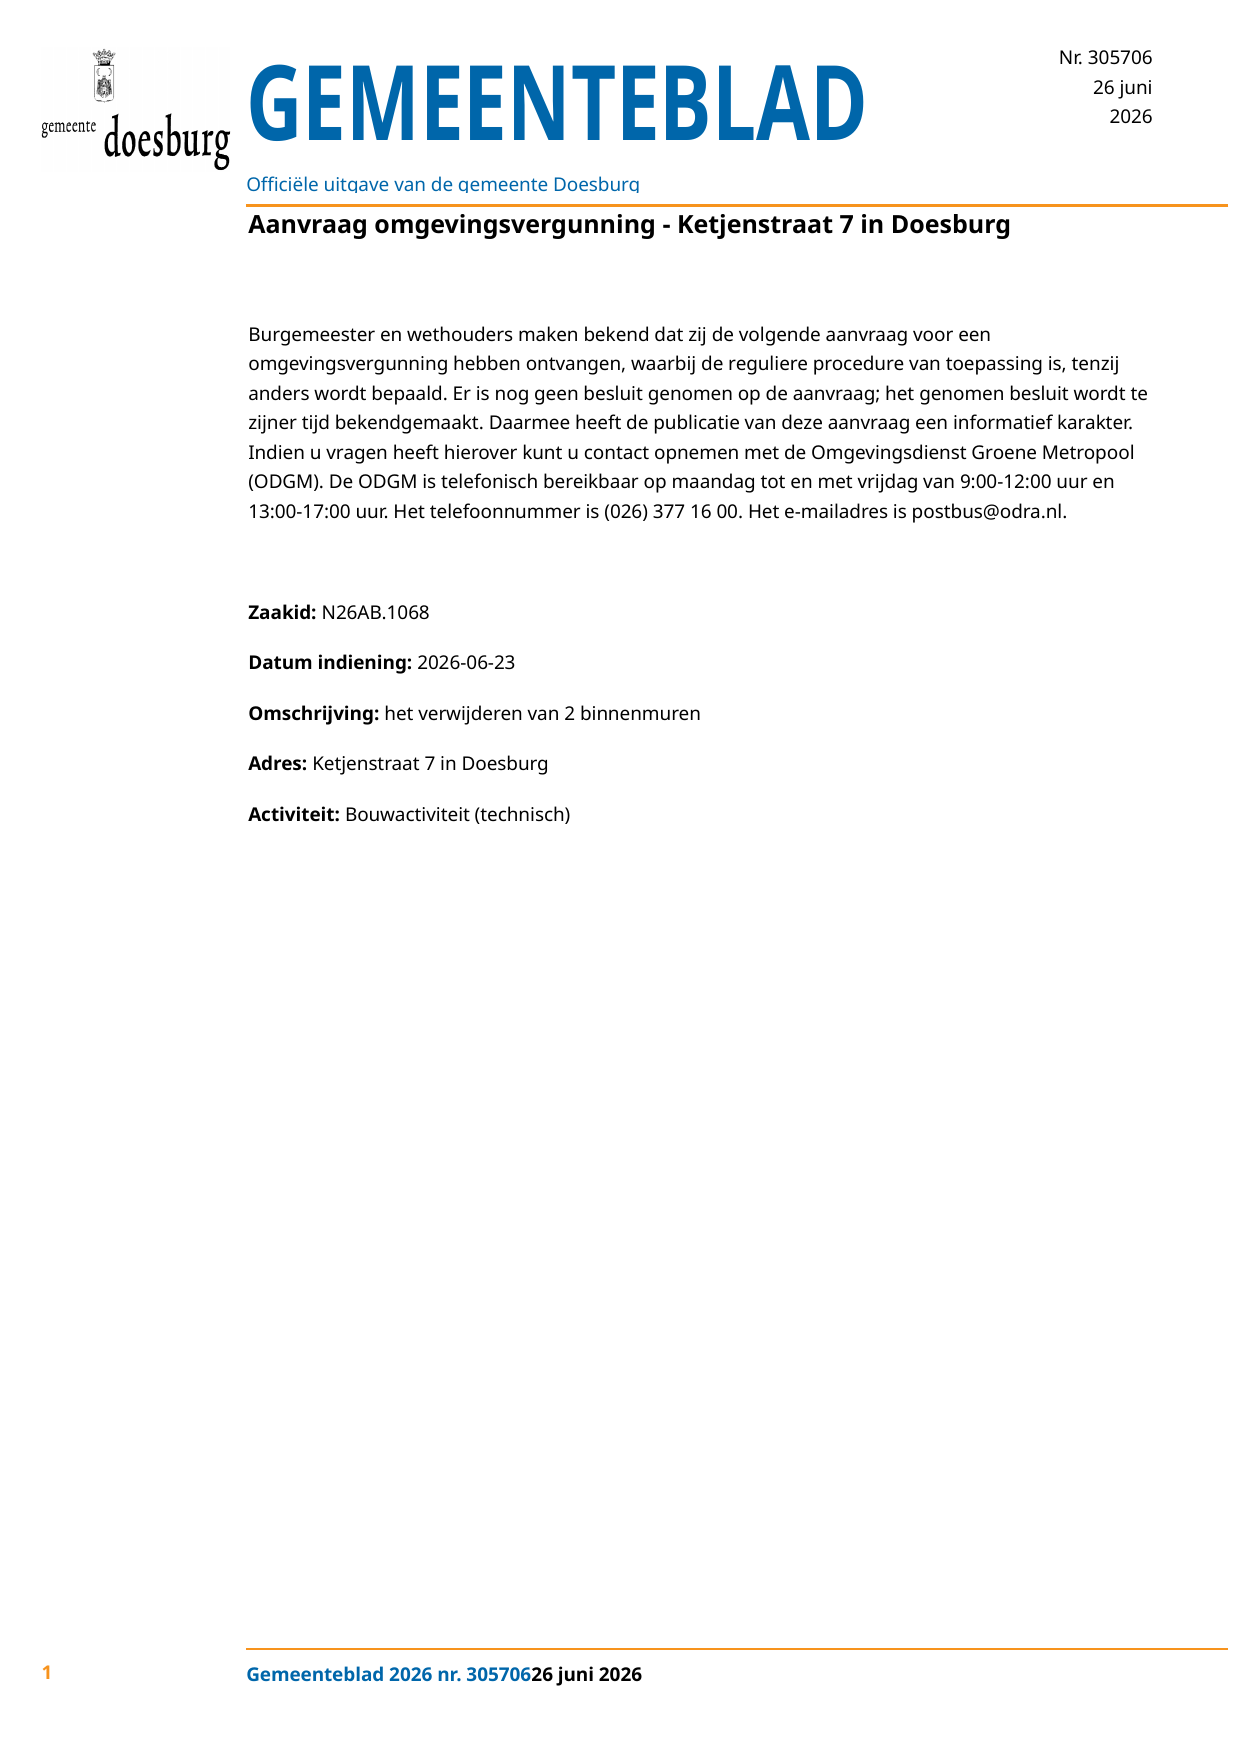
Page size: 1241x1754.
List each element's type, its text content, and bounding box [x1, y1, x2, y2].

text Datum indiening: 2026-06-23 [248, 649, 1152, 675]
text Zaakid: N26AB.1068 [248, 599, 1152, 625]
text Omschrijving: het verwijderen van 2 binnenmuren [248, 700, 1152, 726]
text Activiteit: Bouwactiviteit (technisch) [248, 801, 1152, 826]
text Adres: Ketjenstraat 7 in Doesburg [248, 750, 1152, 776]
picture [41, 47, 231, 172]
text Burgemeester en wethouders maken bekend dat zij de volgende aanvraag voor een omgevingsvergunning hebben ontvangen, waarbij de reguliere procedure van toepassing is, tenzij anders wordt bepaald. Er is nog geen besluit genomen op de aanvraag; het genomen besluit wordt te zijner tijd bekendgemaakt. Daarmee heeft de publicatie van deze aanvraag een informatief karakter. Indien u vragen heeft hierover kunt u contact opnemen met de Omgevingsdienst Groene Metropool (ODGM). De ODGM is telefonisch bereikbaar op maandag tot en met vrijdag van 9:00-12:00 uur en 13:00-17:00 uur. Het telefoonnummer is (026) 377 16 00. Het e-mailadres is postbus@odra.nl. [248, 321, 1152, 524]
text Aanvraag omgevingsvergunning - Ketjenstraat 7 in Doesburg [248, 207, 1152, 241]
